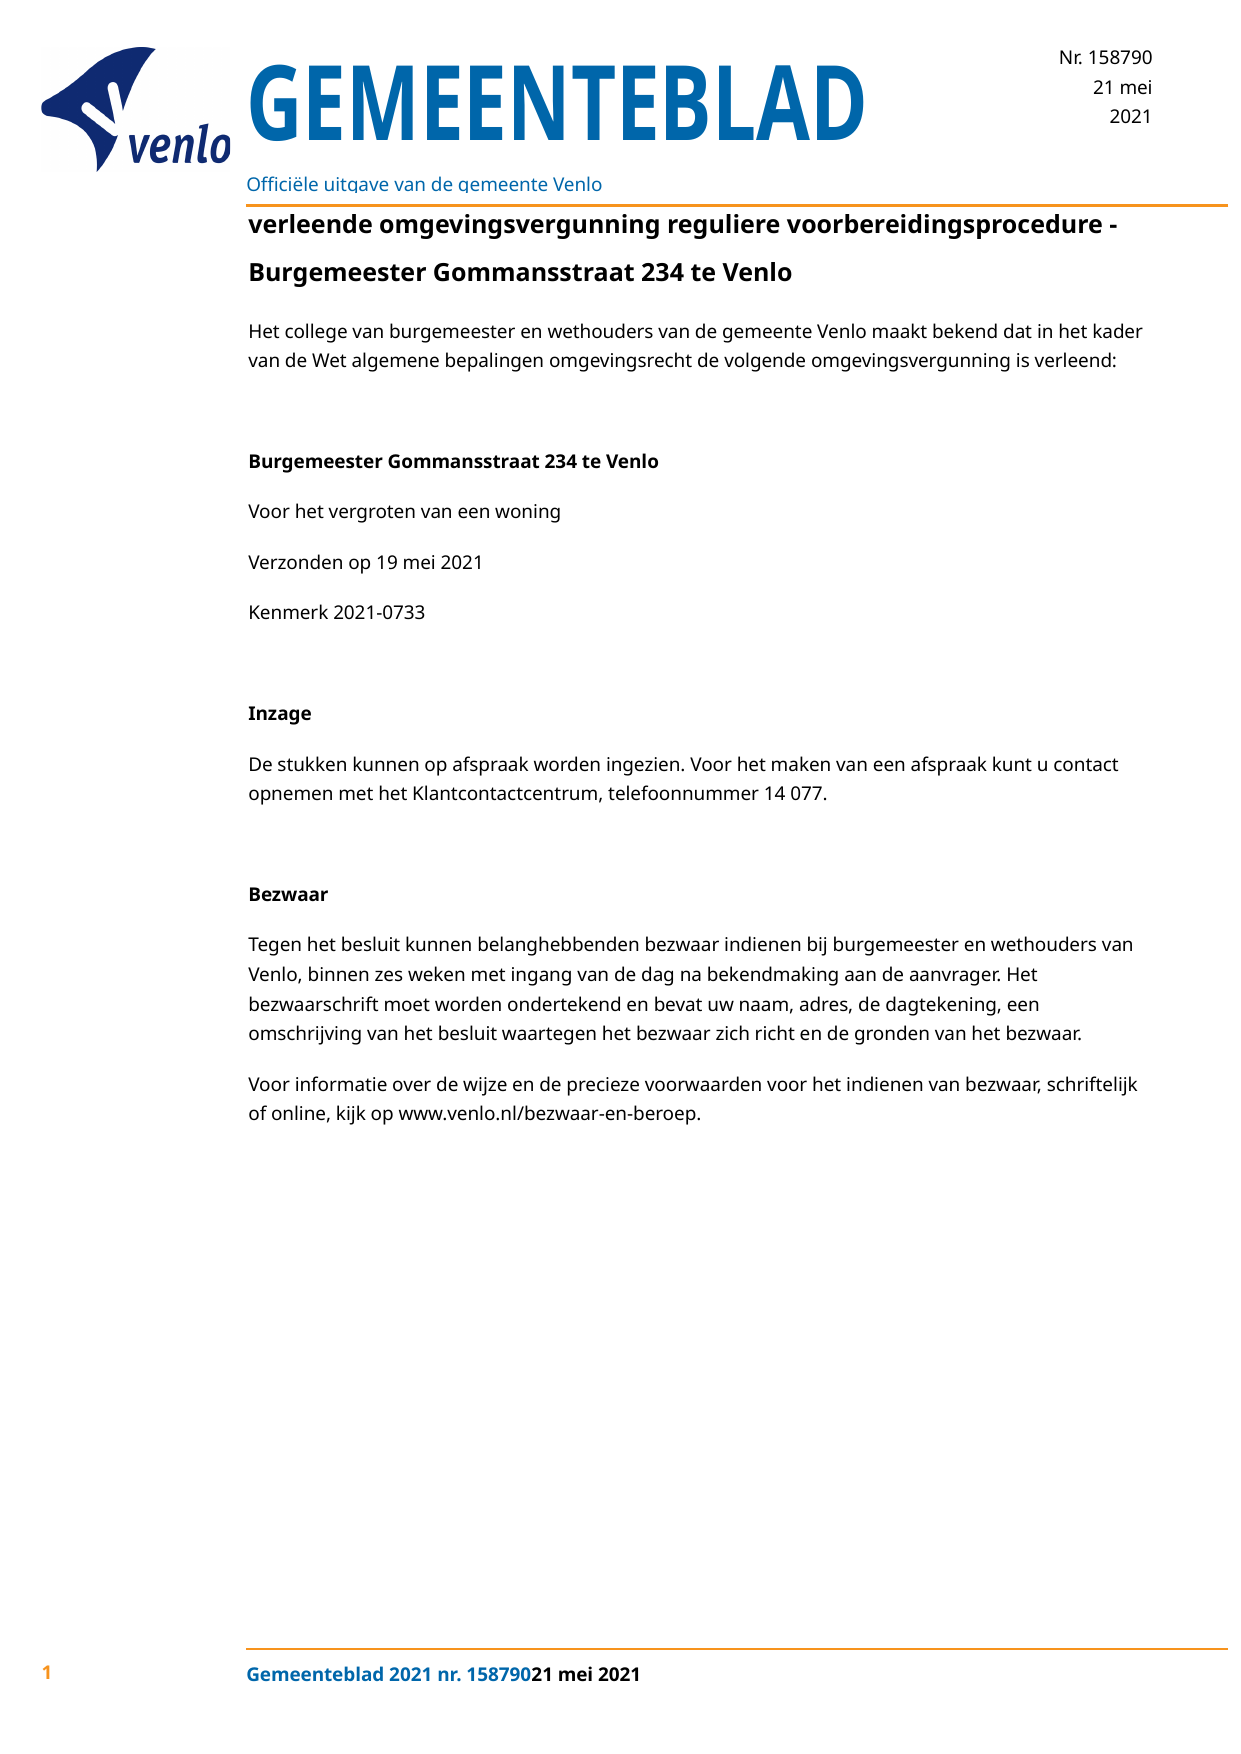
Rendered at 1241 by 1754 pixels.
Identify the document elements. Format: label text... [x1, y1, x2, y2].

text De stukken kunnen op afspraak worden ingezien. Voor het maken van een afspraak kunt u contact opnemen met het Klantcontactcentrum, telefoonnummer 14 077. [248, 751, 1152, 806]
text Het college van burgemeester en wethouders van de gemeente Venlo maakt bekend dat in het kader van de Wet algemene bepalingen omgevingsrecht de volgende omgevingsvergunning is verleend: [248, 318, 1152, 373]
text Voor het vergroten van een woning [248, 499, 1152, 524]
text verleende omgevingsvergunning reguliere voorbereidingsprocedure - Burgemeester Gommansstraat 234 te Venlo [248, 207, 1152, 288]
text Voor informatie over de wijze en de precieze voorwaarden voor het indienen van bezwaar, schriftelijk of online, kijk op www.venlo.nl/bezwaar-en-beroep. [248, 1071, 1152, 1126]
text Inzage [248, 700, 1152, 726]
text Bezwaar [248, 881, 1152, 907]
text Verzonden op 19 mei 2021 [248, 549, 1152, 575]
text Tegen het besluit kunnen belanghebbenden bezwaar indienen bij burgemeester en wethouders van Venlo, binnen zes weken met ingang van de dag na bekendmaking aan de aanvrager. Het bezwaarschrift moet worden ondertekend en bevat uw naam, adres, de dagtekening, een omschrijving van het besluit waartegen het bezwaar zich richt en de gronden van het bezwaar. [248, 932, 1152, 1046]
text Kenmerk 2021-0733 [248, 599, 1152, 625]
picture [41, 47, 231, 172]
text Burgemeester Gommansstraat 234 te Venlo [248, 448, 1152, 474]
